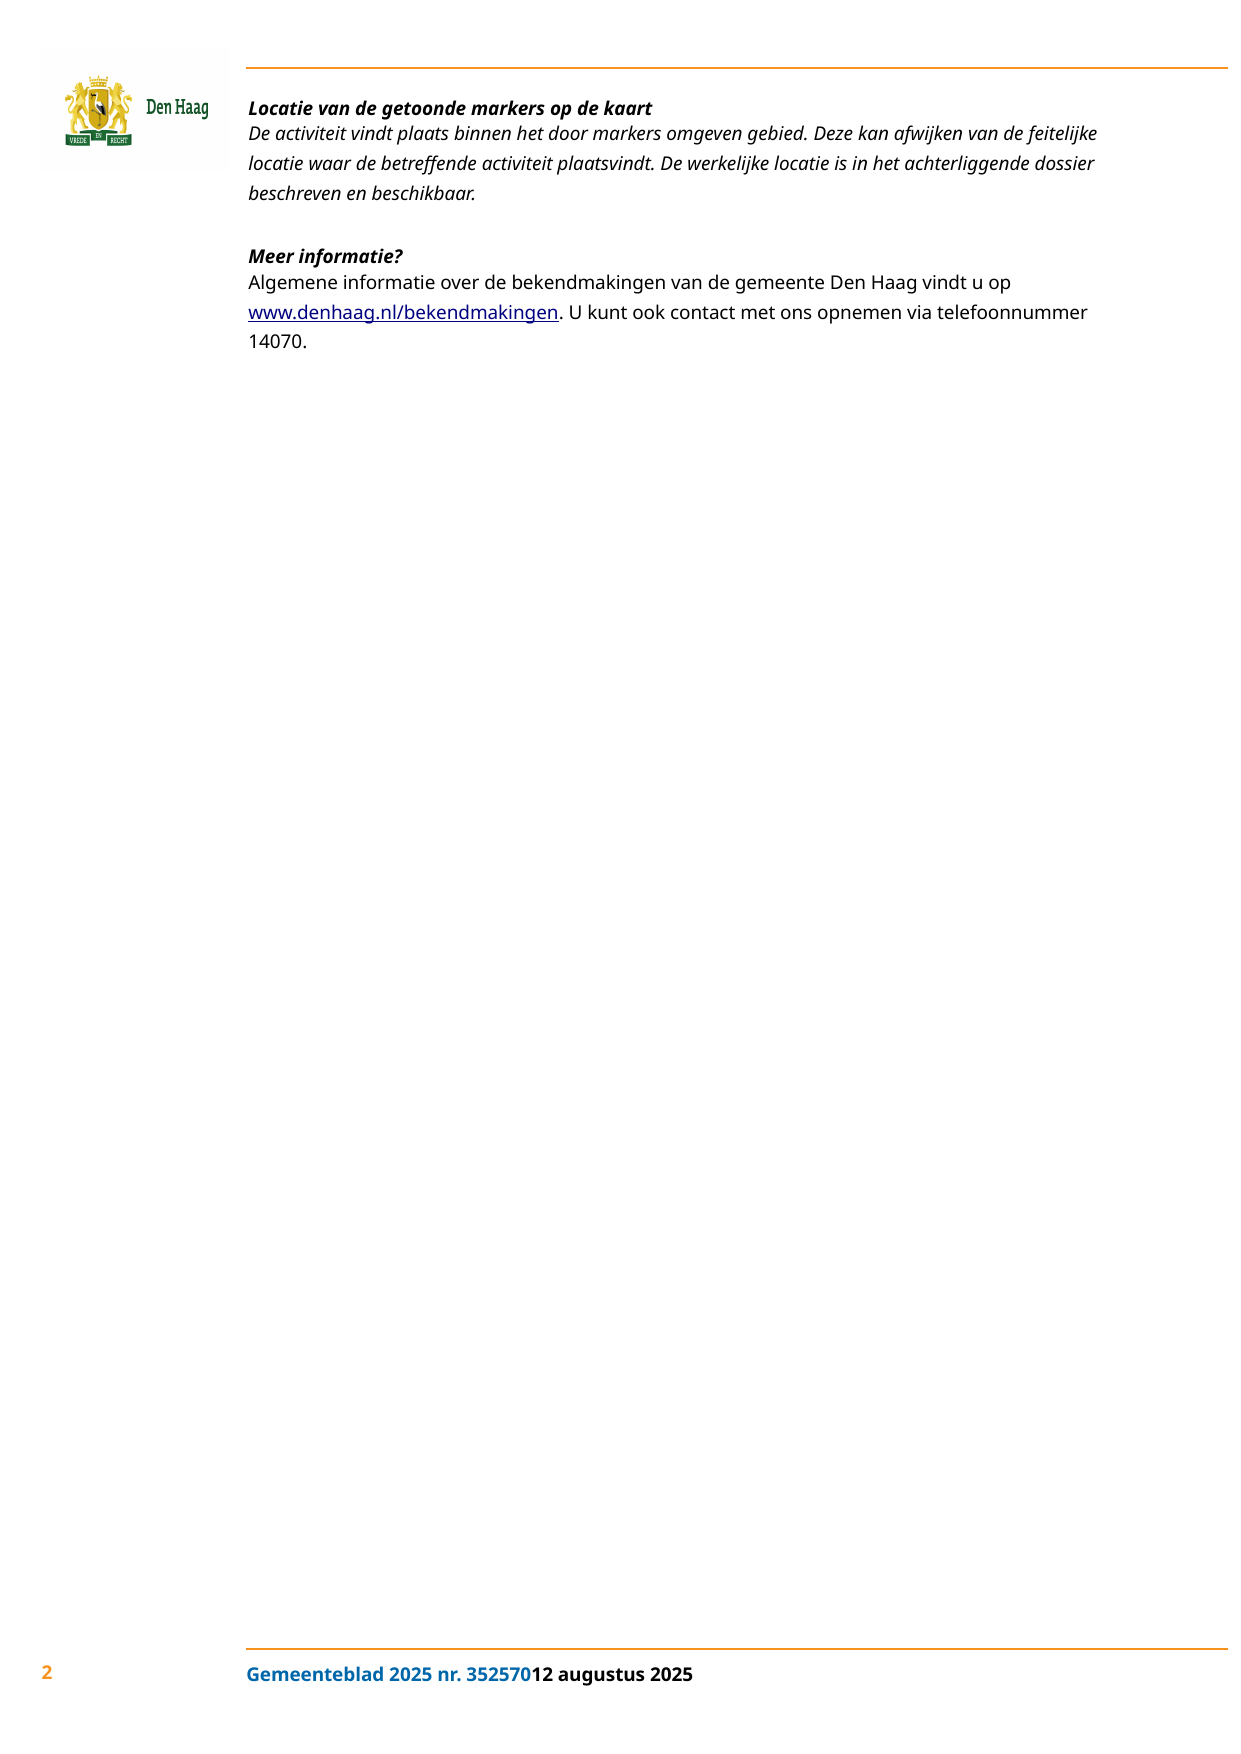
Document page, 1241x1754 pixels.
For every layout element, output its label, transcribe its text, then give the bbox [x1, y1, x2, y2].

text Algemene informatie over de bekendmakingen van de gemeente Den Haag vindt u op www.denhaag.nl/bekendmakingen. U kunt ook contact met ons opnemen via telefoonnummer 14070. [248, 269, 1152, 354]
text Locatie van de getoonde markers op de kaart [248, 95, 1152, 121]
text Meer informatie? [248, 244, 1152, 269]
picture [41, 47, 231, 172]
text De activiteit vindt plaats binnen het door markers omgeven gebied. Deze kan afwijken van de feitelijke locatie waar de betreffende activiteit plaatsvindt. De werkelijke locatie is in het achterliggende dossier beschreven en beschikbaar. [248, 121, 1152, 205]
